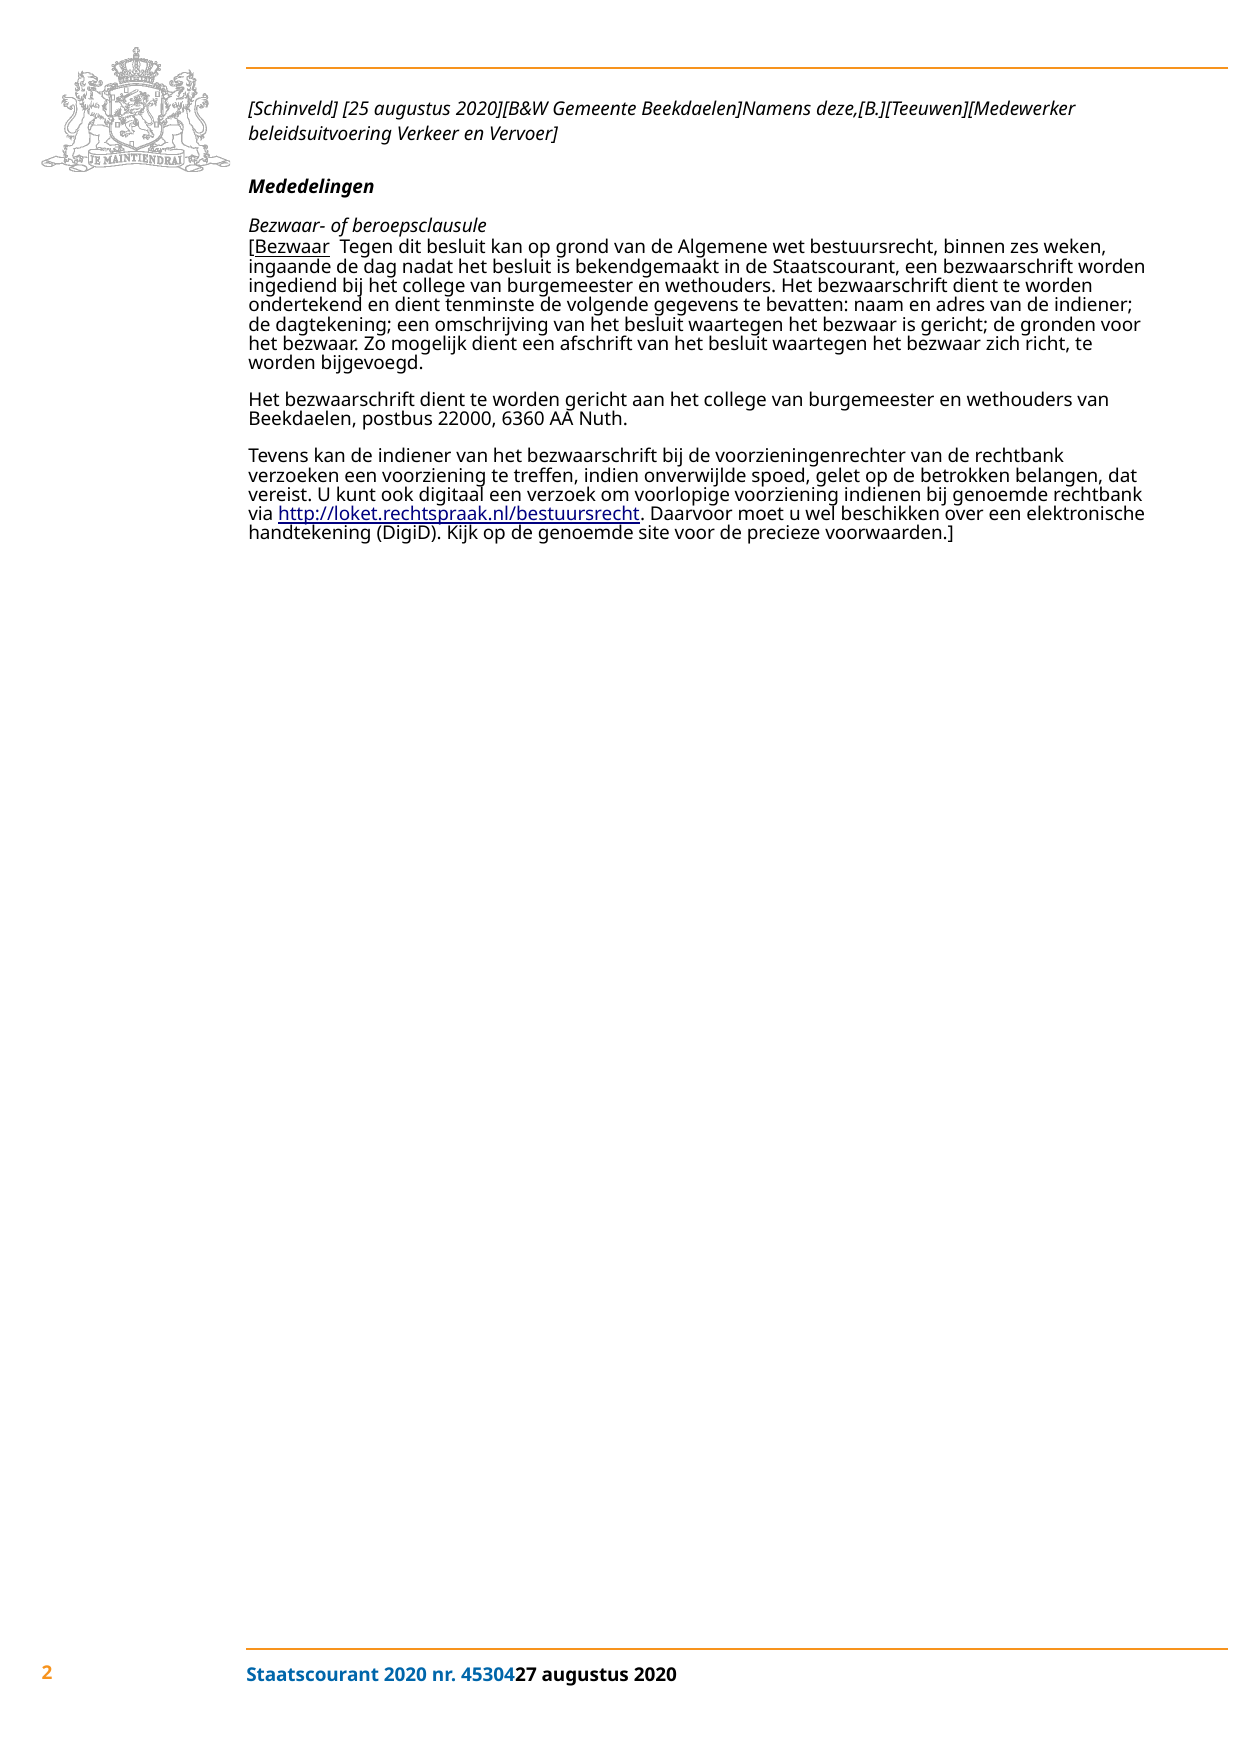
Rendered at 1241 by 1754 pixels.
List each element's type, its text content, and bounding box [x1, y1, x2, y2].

text Het bezwaarschrift dient te worden gericht aan het college van burgemeester en wethouders van Beekdaelen, postbus 22000, 6360 AA Nuth. [248, 391, 1152, 429]
text Mededelingen [248, 173, 1152, 199]
picture [41, 47, 231, 172]
text [Schinveld] [25 augustus 2020][B&W Gemeente Beekdaelen]Namens deze,[B.][Teeuwen][Medewerker beleidsuitvoering Verkeer en Vervoer] [248, 95, 1152, 146]
text Tevens kan de indiener van het bezwaarschrift bij de voorzieningenrechter van de rechtbank verzoeken een voorziening te treffen, indien onverwijlde spoed, gelet op de betrokken belangen, dat vereist. U kunt ook digitaal een verzoek om voorlopige voorziening indienen bij genoemde rechtbank via http://loket.rechtspraak.nl/bestuursrecht. Daarvoor moet u wel beschikken over een elektronische handtekening (DigiD). Kijk op de genoemde site voor de precieze voorwaarden.] [248, 447, 1152, 544]
text [Bezwaar Tegen dit besluit kan op grond van de Algemene wet bestuursrecht, binnen zes weken, ingaande de dag nadat het besluit is bekendgemaakt in de Staatscourant, een bezwaarschrift worden ingediend bij het college van burgemeester en wethouders. Het bezwaarschrift dient te worden ondertekend en dient tenminste de volgende gegevens te bevatten: naam en adres van de indiener; de dagtekening; een omschrijving van het besluit waartegen het bezwaar is gericht; de gronden voor het bezwaar. Zo mogelijk dient een afschrift van het besluit waartegen het bezwaar zich richt, te worden bijgevoegd. [248, 238, 1152, 373]
text Bezwaar- of beroepsclausule [248, 213, 1152, 238]
